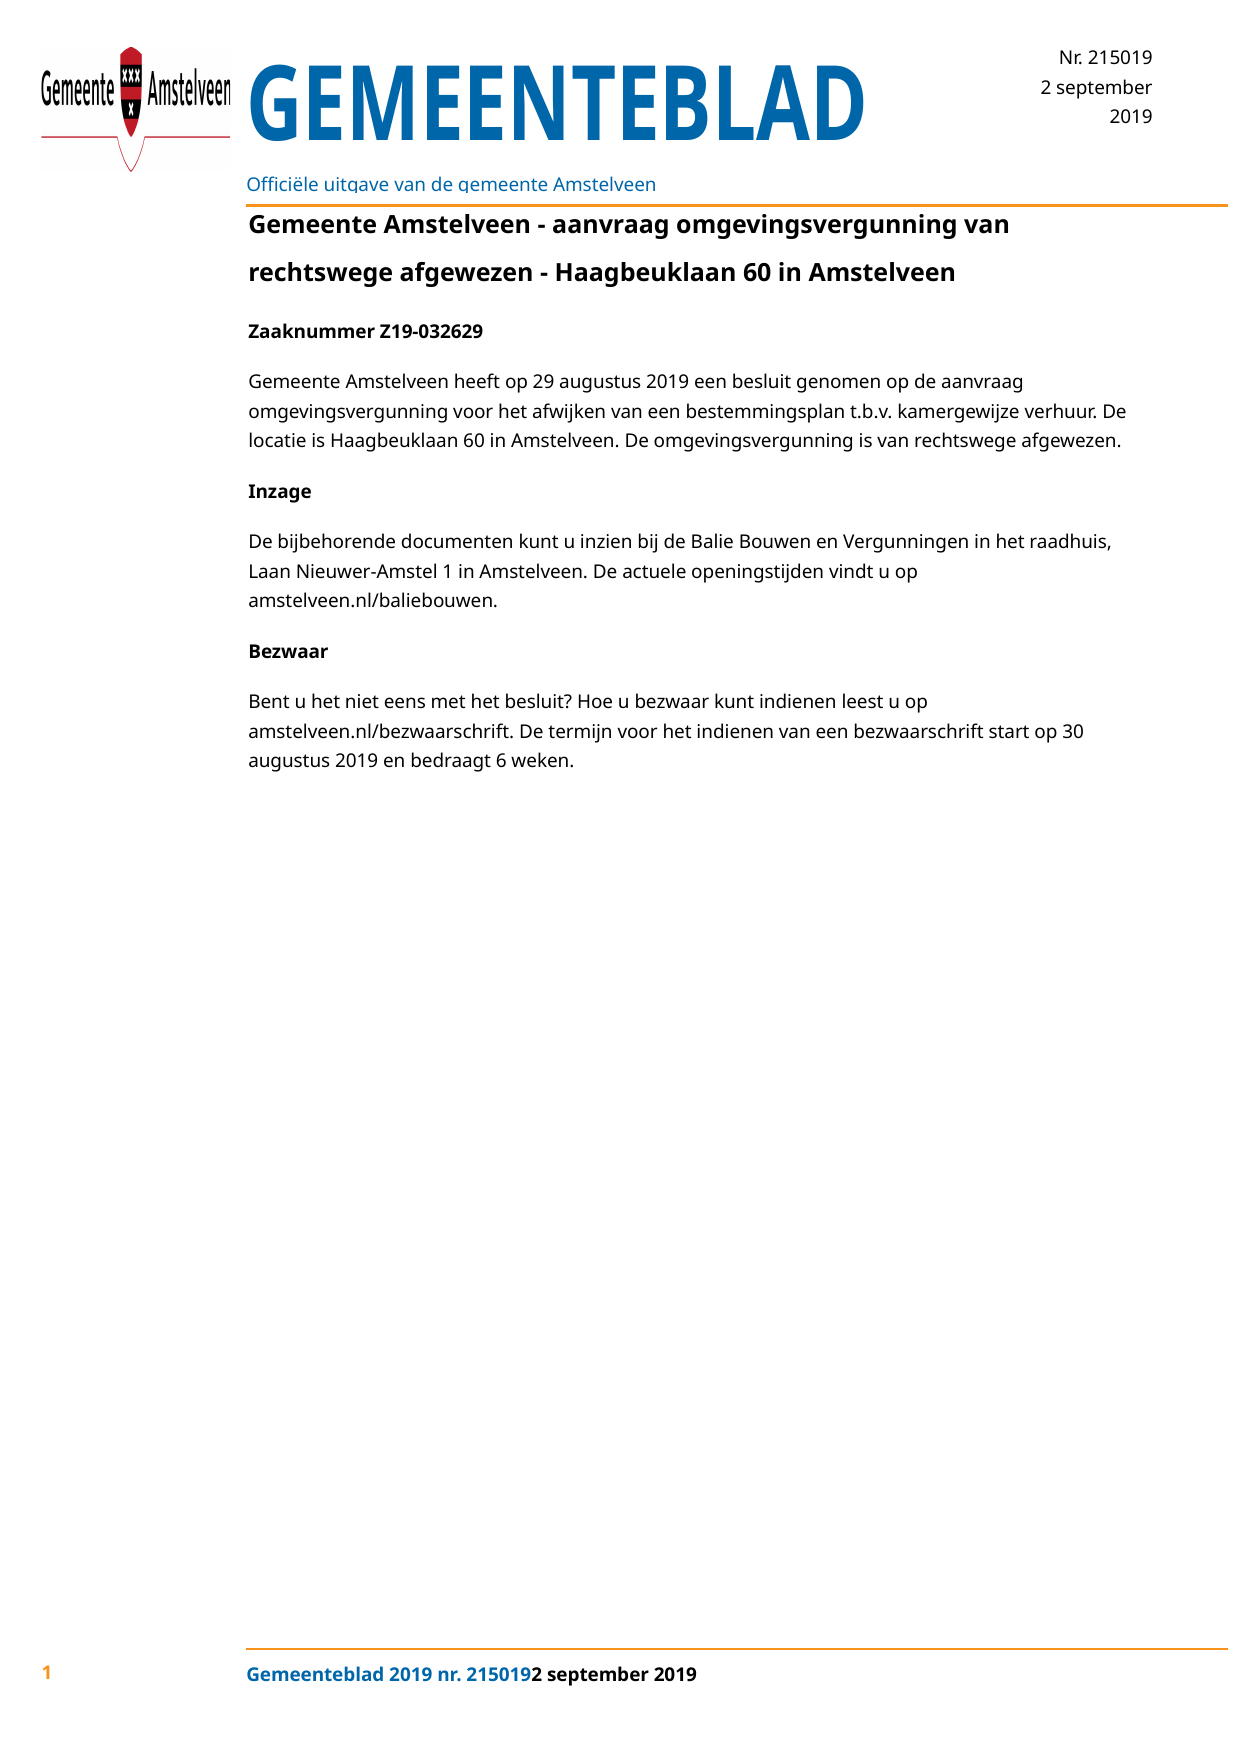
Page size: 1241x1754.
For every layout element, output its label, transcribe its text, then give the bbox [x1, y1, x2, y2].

text Bent u het niet eens met het besluit? Hoe u bezwaar kunt indienen leest u op amstelveen.nl/bezwaarschrift. De termijn voor het indienen van een bezwaarschrift start op 30 augustus 2019 en bedraagt 6 weken. [248, 688, 1152, 773]
picture [41, 47, 231, 172]
text Bezwaar [248, 638, 1152, 664]
text Zaaknummer Z19-032629 [248, 318, 1152, 344]
text Gemeente Amstelveen heeft op 29 augustus 2019 een besluit genomen op de aanvraag omgevingsvergunning voor het afwijken van een bestemmingsplan t.b.v. kamergewijze verhuur. De locatie is Haagbeuklaan 60 in Amstelveen. De omgevingsvergunning is van rechtswege afgewezen. [248, 368, 1152, 453]
text Gemeente Amstelveen - aanvraag omgevingsvergunning van rechtswege afgewezen - Haagbeuklaan 60 in Amstelveen [248, 207, 1152, 288]
text Inzage [248, 478, 1152, 504]
text De bijbehorende documenten kunt u inzien bij de Balie Bouwen en Vergunningen in het raadhuis, Laan Nieuwer-Amstel 1 in Amstelveen. De actuele openingstijden vindt u op amstelveen.nl/baliebouwen. [248, 528, 1152, 613]
